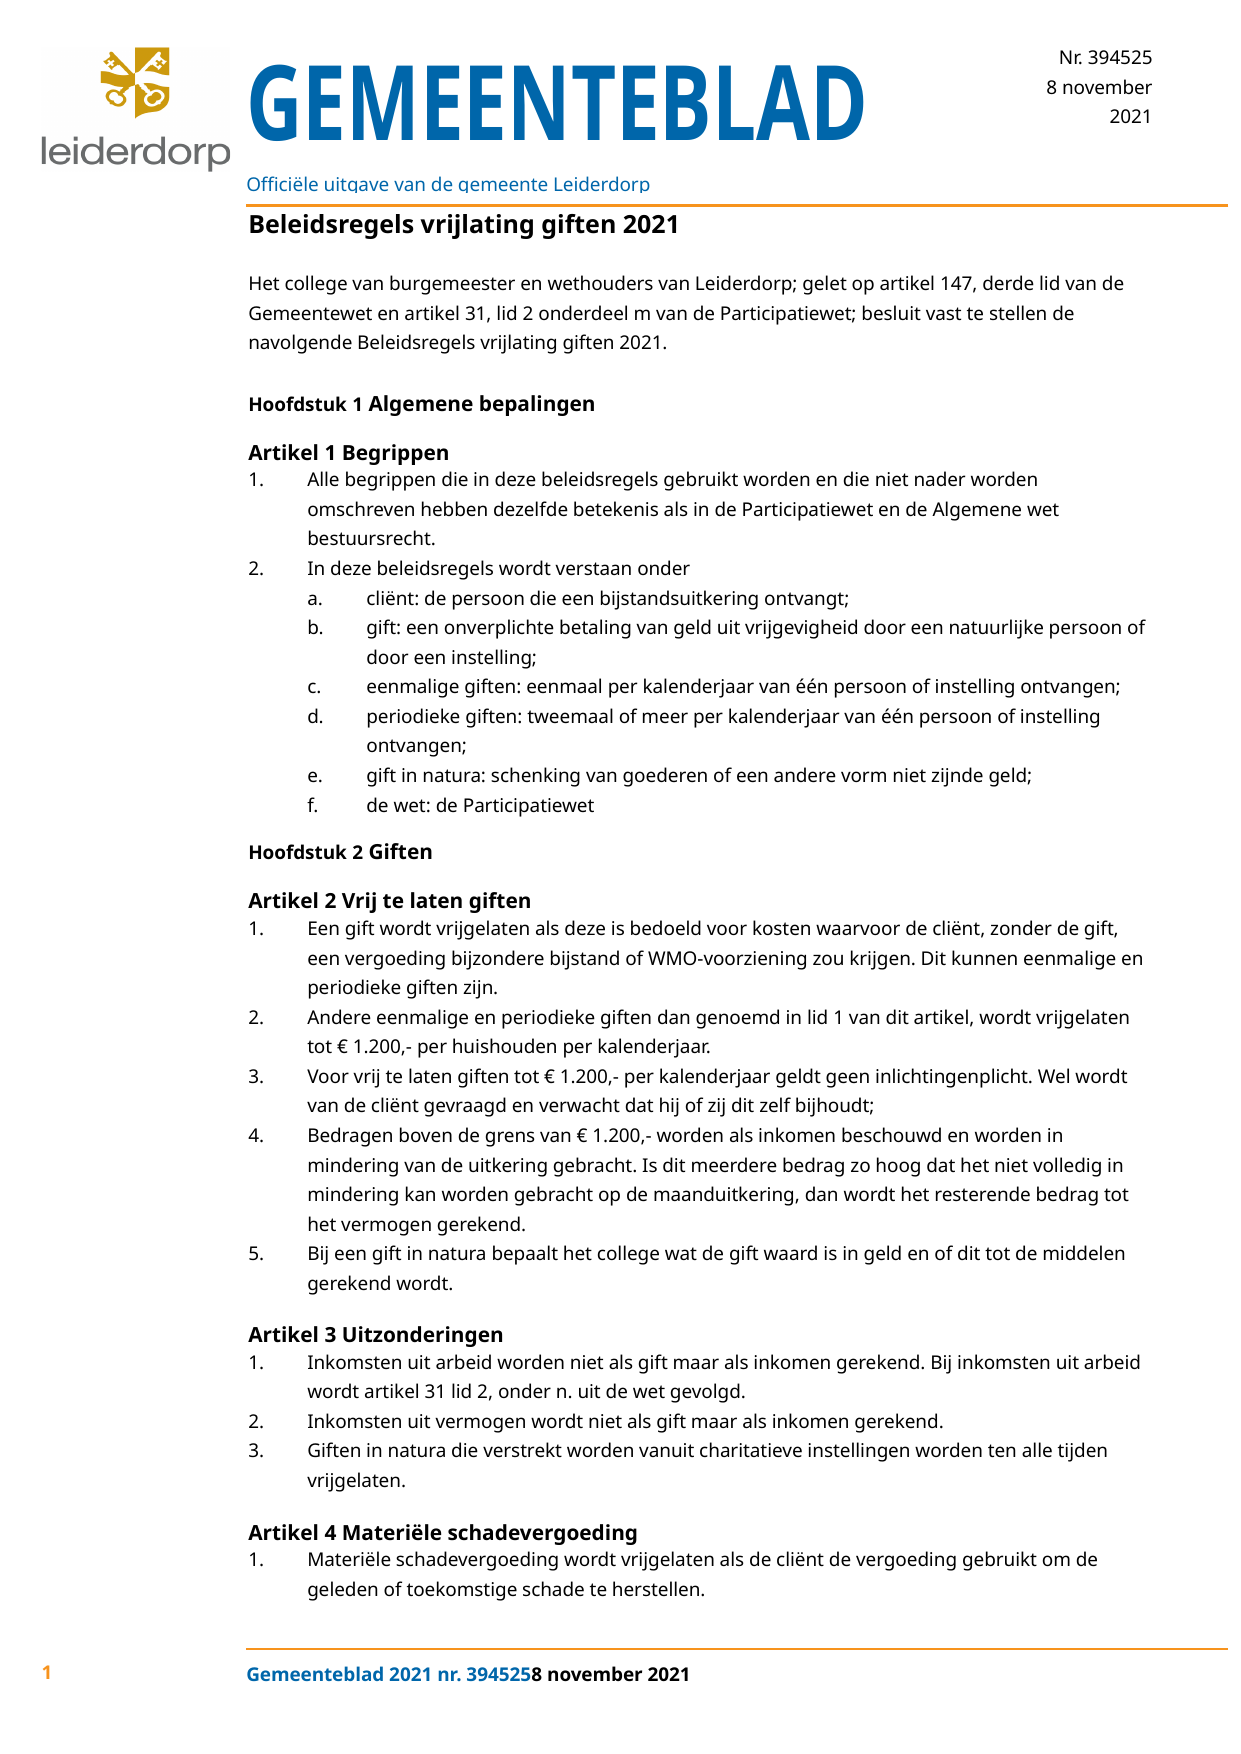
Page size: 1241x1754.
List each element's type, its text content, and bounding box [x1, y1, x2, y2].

text Hoofdstuk 2 Giften [248, 837, 1152, 866]
list Inkomsten uit arbeid worden niet als gift maar als inkomen gerekend. Bij inkomsten uit arbeid wordt artikel 31 lid 2, onder n. uit de wet gevolgd. [248, 1349, 1152, 1404]
list Materiële schadevergoeding wordt vrijgelaten als de cliënt de vergoeding gebruikt om de geleden of toekomstige schade te herstellen. [248, 1546, 1152, 1601]
list Bij een gift in natura bepaalt het college wat de gift waard is in geld en of dit tot de middelen gerekend wordt. [248, 1241, 1152, 1296]
list gift: een onverplichte betaling van geld uit vrijgevigheid door een natuurlijke persoon of door een instelling; [307, 614, 1152, 669]
picture [41, 47, 231, 172]
list Alle begrippen die in deze beleidsregels gebruikt worden en die niet nader worden omschreven hebben dezelfde betekenis als in de Participatiewet en de Algemene wet bestuursrecht. [248, 466, 1152, 551]
list periodieke giften: tweemaal of meer per kalenderjaar van één persoon of instelling ontvangen; [307, 703, 1152, 758]
list Bedragen boven de grens van € 1.200,- worden als inkomen beschouwd en worden in mindering van de uitkering gebracht. Is dit meerdere bedrag zo hoog dat het niet volledig in mindering kan worden gebracht op de maanduitkering, dan wordt het resterende bedrag tot het vermogen gerekend. [248, 1122, 1152, 1237]
list gift in natura: schenking van goederen of een andere vorm niet zijnde geld; [307, 762, 1152, 788]
list Giften in natura die verstrekt worden vanuit charitatieve instellingen worden ten alle tijden vrijgelaten. [248, 1438, 1152, 1493]
text Artikel 2 Vrij te laten giften [248, 887, 1152, 915]
list de wet: de Participatiewet [307, 792, 1152, 817]
list Een gift wordt vrijgelaten als deze is bedoeld voor kosten waarvoor de cliënt, zonder de gift, een vergoeding bijzondere bijstand of WMO-voorziening zou krijgen. Dit kunnen eenmalige en periodieke giften zijn. [248, 915, 1152, 1000]
list cliënt: de persoon die een bijstandsuitkering ontvangt; [307, 585, 1152, 610]
list Voor vrij te laten giften tot € 1.200,- per kalenderjaar geldt geen inlichtingenplicht. Wel wordt van de cliënt gevraagd en verwacht dat hij of zij dit zelf bijhoudt; [248, 1063, 1152, 1118]
text Beleidsregels vrijlating giften 2021 [248, 207, 1152, 241]
text Artikel 3 Uitzonderingen [248, 1321, 1152, 1349]
list Inkomsten uit vermogen wordt niet als gift maar als inkomen gerekend. [248, 1408, 1152, 1434]
list Andere eenmalige en periodieke giften dan genoemd in lid 1 van dit artikel, wordt vrijgelaten tot € 1.200,- per huishouden per kalenderjaar. [248, 1004, 1152, 1059]
list In deze beleidsregels wordt verstaan onder [248, 555, 1152, 581]
text Artikel 4 Materiële schadevergoeding [248, 1518, 1152, 1546]
text Het college van burgemeester en wethouders van Leiderdorp; gelet op artikel 147, derde lid van de Gemeentewet en artikel 31, lid 2 onderdeel m van de Participatiewet; besluit vast te stellen de navolgende Beleidsregels vrijlating giften 2021. [248, 270, 1152, 355]
text Artikel 1 Begrippen [248, 438, 1152, 466]
list eenmalige giften: eenmaal per kalenderjaar van één persoon of instelling ontvangen; [307, 673, 1152, 699]
text Hoofdstuk 1 Algemene bepalingen [248, 389, 1152, 417]
